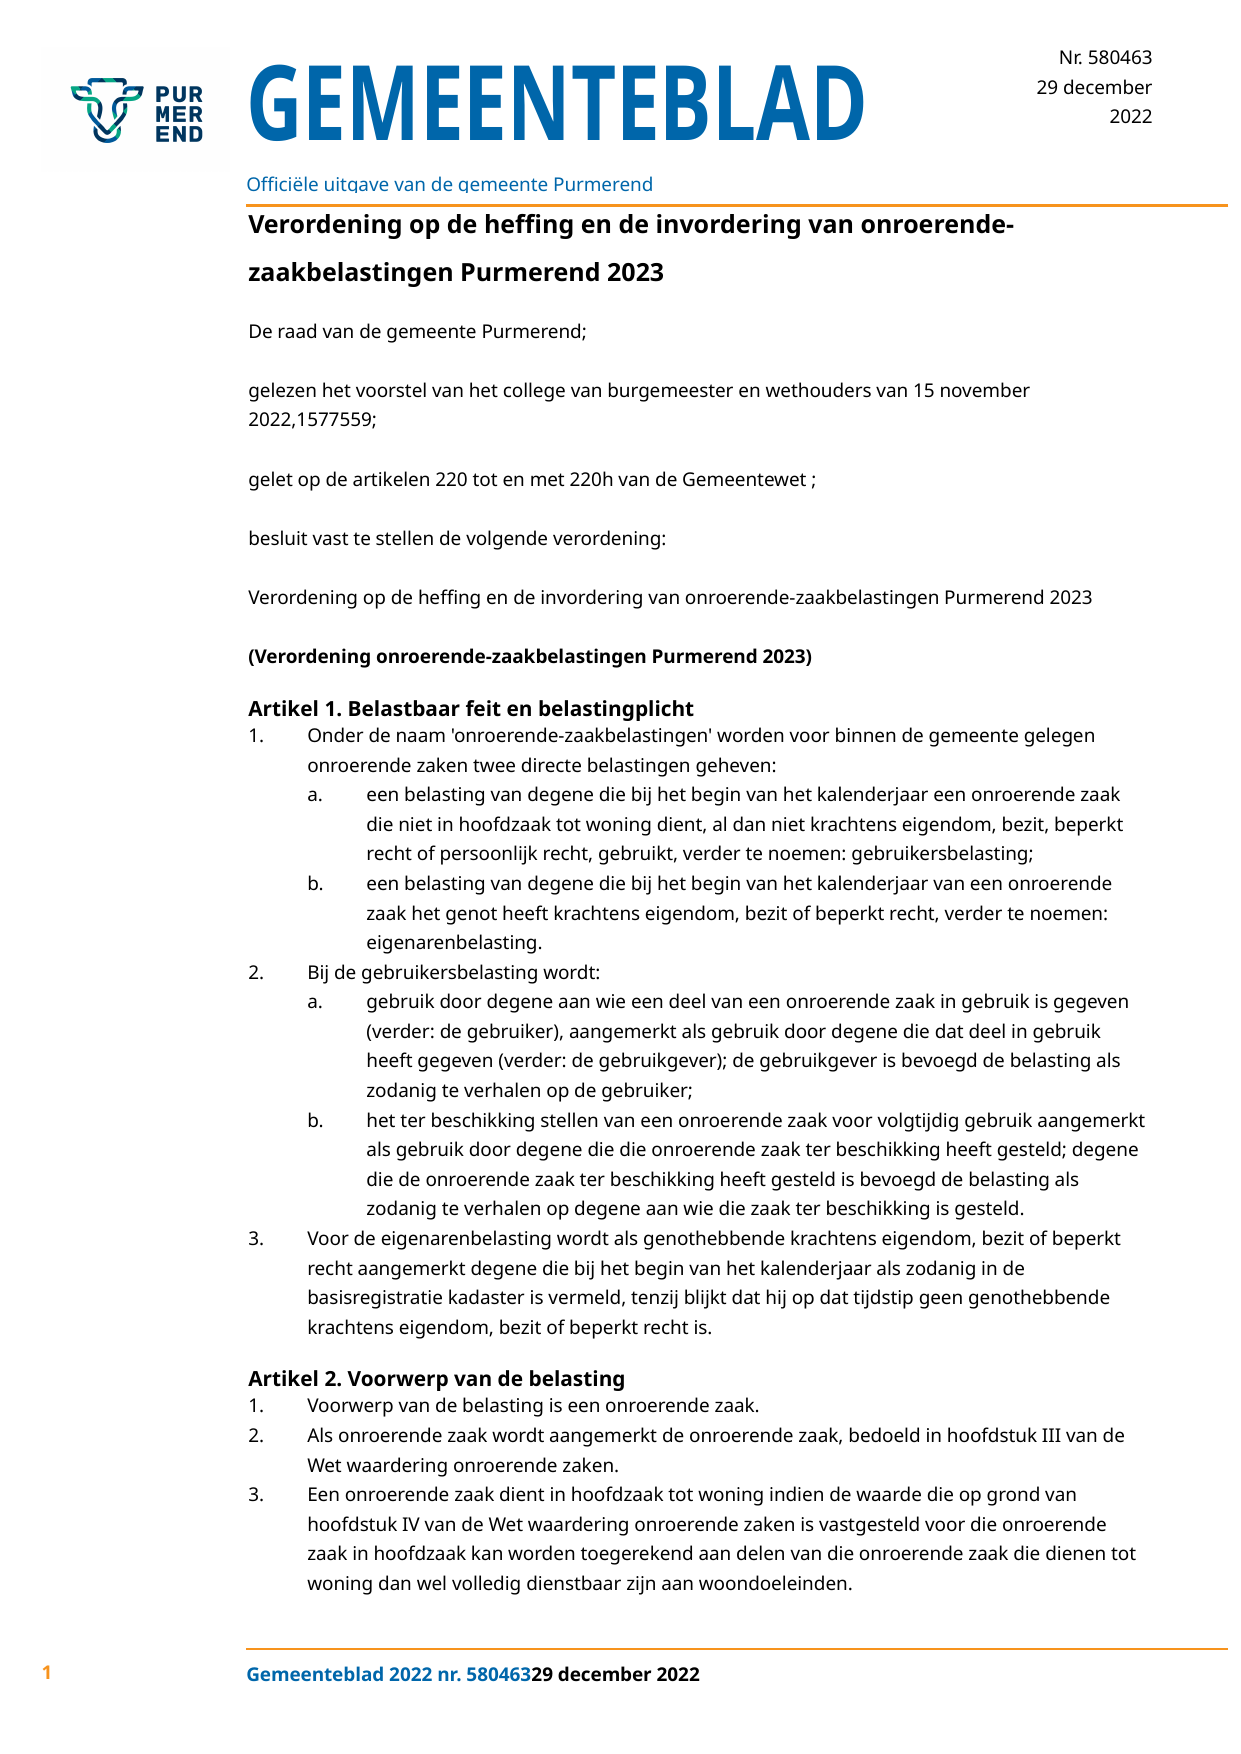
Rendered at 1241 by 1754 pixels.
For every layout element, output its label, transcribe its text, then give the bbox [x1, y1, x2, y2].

list Voor de eigenarenbelasting wordt als genothebbende krachtens eigendom, bezit of beperkt recht aangemerkt degene die bij het begin van het kalenderjaar als zodanig in de basisregistratie kadaster is vermeld, tenzij blijkt dat hij op dat tijdstip geen genothebbende krachtens eigendom, bezit of beperkt recht is. [248, 1225, 1152, 1339]
list een belasting van degene die bij het begin van het kalenderjaar een onroerende zaak die niet in hoofdzaak tot woning dient, al dan niet krachtens eigendom, bezit, beperkt recht of persoonlijk recht, gebruikt, verder te noemen: gebruikersbelasting; [307, 781, 1152, 866]
text gelet op de artikelen 220 tot en met 220h van de Gemeentewet ; [248, 466, 1152, 492]
picture [41, 47, 231, 172]
list een belasting van degene die bij het begin van het kalenderjaar van een onroerende zaak het genot heeft krachtens eigendom, bezit of beperkt recht, verder te noemen: eigenarenbelasting. [307, 870, 1152, 955]
text Artikel 2. Voorwerp van de belasting [248, 1364, 1152, 1393]
text Verordening op de heffing en de invordering van onroerende-zaakbelastingen Purmerend 2023 [248, 584, 1152, 610]
text gelezen het voorstel van het college van burgemeester en wethouders van 15 november 2022,1577559; [248, 377, 1152, 432]
list het ter beschikking stellen van een onroerende zaak voor volgtijdig gebruik aangemerkt als gebruik door degene die die onroerende zaak ter beschikking heeft gesteld; degene die de onroerende zaak ter beschikking heeft gesteld is bevoegd de belasting als zodanig te verhalen op degene aan wie die zaak ter beschikking is gesteld. [307, 1107, 1152, 1221]
text Artikel 1. Belastbaar feit en belastingplicht [248, 694, 1152, 722]
list gebruik door degene aan wie een deel van een onroerende zaak in gebruik is gegeven (verder: de gebruiker), aangemerkt als gebruik door degene die dat deel in gebruik heeft gegeven (verder: de gebruikgever); de gebruikgever is bevoegd de belasting als zodanig te verhalen op de gebruiker; [307, 988, 1152, 1103]
text Verordening op de heffing en de invordering van onroerende-zaakbelastingen Purmerend 2023 [248, 207, 1152, 288]
text De raad van de gemeente Purmerend; [248, 318, 1152, 344]
list Als onroerende zaak wordt aangemerkt de onroerende zaak, bedoeld in hoofdstuk III van de Wet waardering onroerende zaken. [248, 1422, 1152, 1478]
text besluit vast te stellen de volgende verordening: [248, 525, 1152, 551]
list Onder de naam 'onroerende-zaakbelastingen' worden voor binnen de gemeente gelegen onroerende zaken twee directe belastingen geheven: [248, 722, 1152, 777]
list Voorwerp van de belasting is een onroerende zaak. [248, 1393, 1152, 1418]
list Bij de gebruikersbelasting wordt: [248, 959, 1152, 984]
list Een onroerende zaak dient in hoofdzaak tot woning indien de waarde die op grond van hoofdstuk IV van de Wet waardering onroerende zaken is vastgesteld voor die onroerende zaak in hoofdzaak kan worden toegerekend aan delen van die onroerende zaak die dienen tot woning dan wel volledig dienstbaar zijn aan woondoeleinden. [248, 1481, 1152, 1596]
text (Verordening onroerende-zaakbelastingen Purmerend 2023) [248, 643, 1152, 669]
